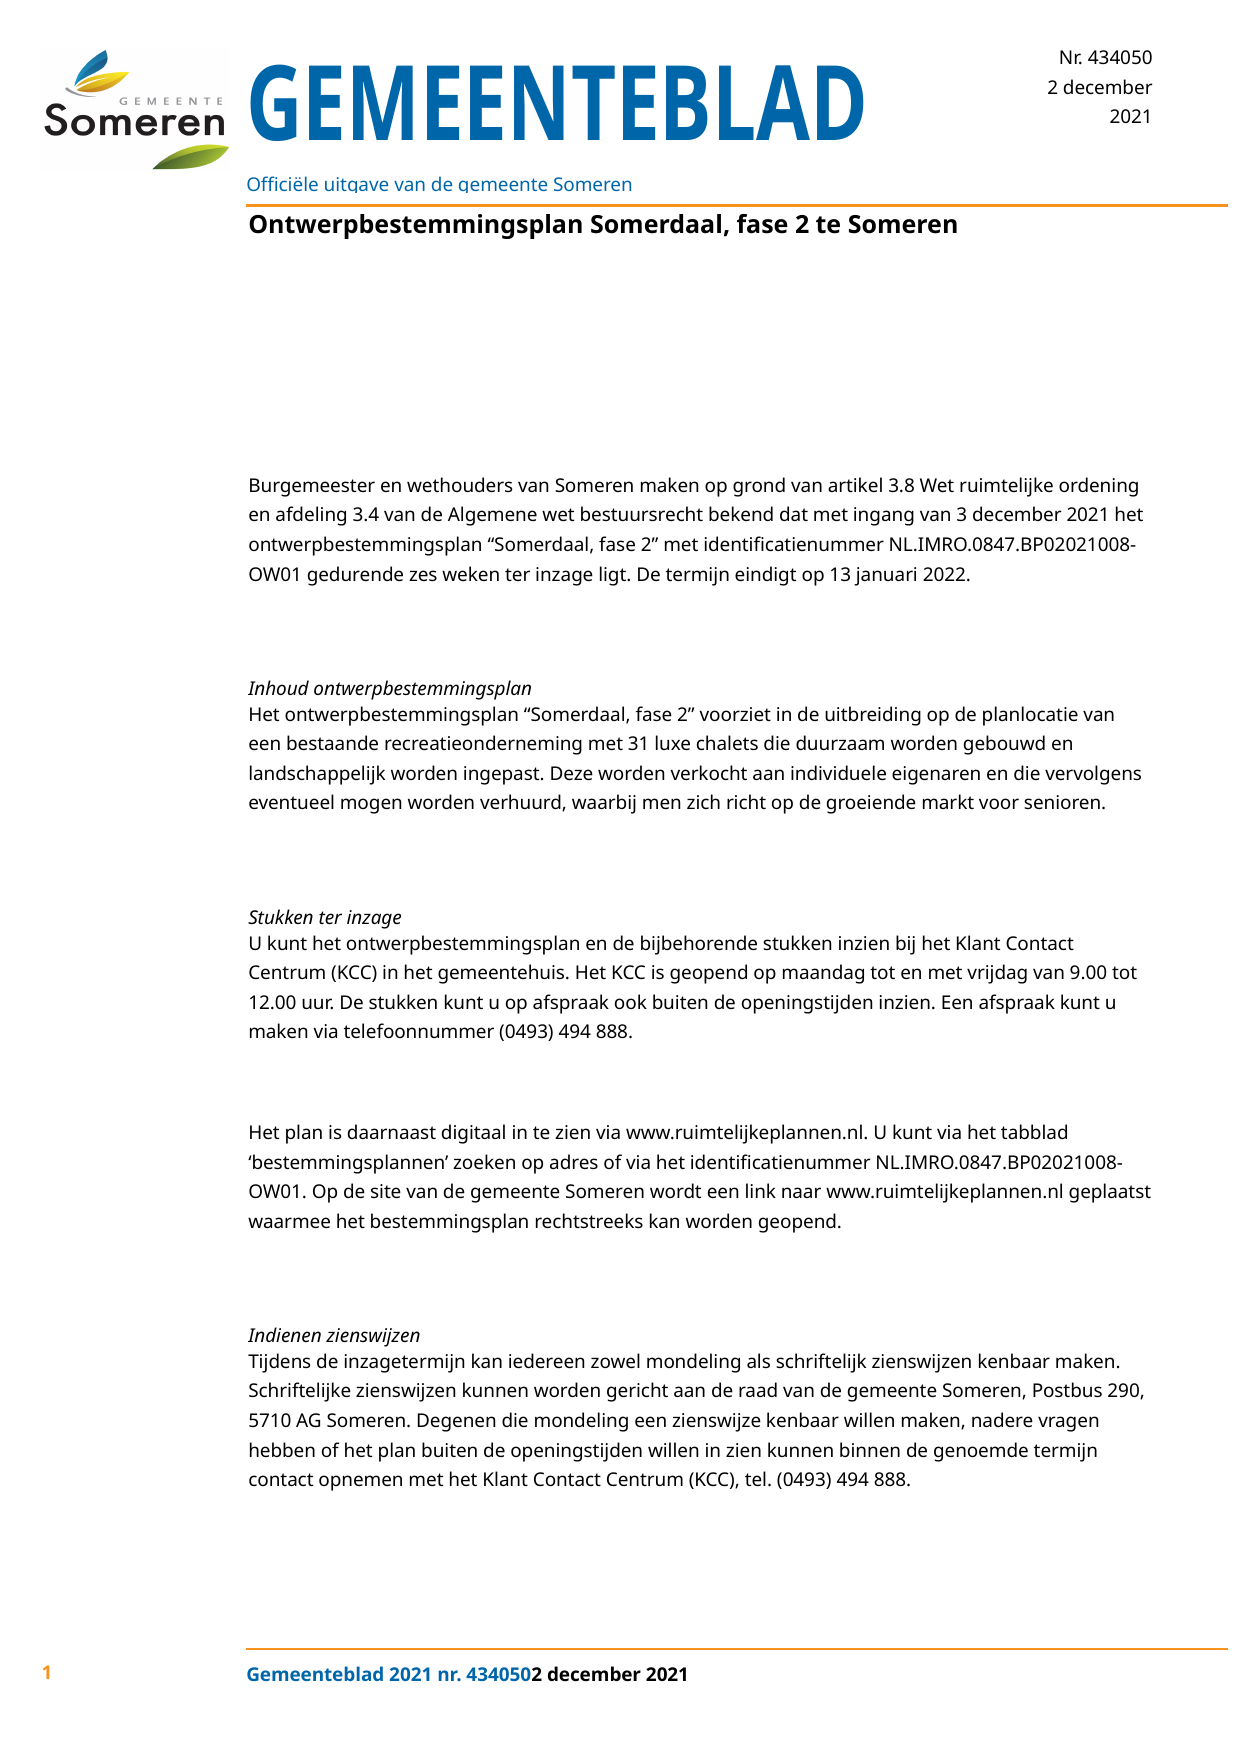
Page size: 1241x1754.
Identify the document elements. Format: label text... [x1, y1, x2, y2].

text Ontwerpbestemmingsplan Somerdaal, fase 2 te Someren [248, 207, 1152, 241]
text U kunt het ontwerpbestemmingsplan en de bijbehorende stukken inzien bij het Klant Contact Centrum (KCC) in het gemeentehuis. Het KCC is geopend op maandag tot en met vrijdag van 9.00 tot 12.00 uur. De stukken kunt u op afspraak ook buiten de openingstijden inzien. Een afspraak kunt u maken via telefoonnummer (0493) 494 888. [248, 930, 1152, 1044]
text Inhoud ontwerpbestemmingsplan [248, 675, 1152, 701]
text Indienen zienswijzen [248, 1322, 1152, 1348]
picture [41, 47, 231, 172]
text Het ontwerpbestemmingsplan “Somerdaal, fase 2” voorziet in de uitbreiding op de planlocatie van een bestaande recreatieonderneming met 31 luxe chalets die duurzaam worden gebouwd en landschappelijk worden ingepast. Deze worden verkocht aan individuele eigenaren en die vervolgens eventueel mogen worden verhuurd, waarbij men zich richt op de groeiende markt voor senioren. [248, 701, 1152, 815]
text Het plan is daarnaast digitaal in te zien via www.ruimtelijkeplannen.nl. U kunt via het tabblad ‘bestemmingsplannen’ zoeken op adres of via het identificatienummer NL.IMRO.0847.BP02021008-OW01. Op de site van de gemeente Someren wordt een link naar www.ruimtelijkeplannen.nl geplaatst waarmee het bestemmingsplan rechtstreeks kan worden geopend. [248, 1119, 1152, 1234]
text Burgemeester en wethouders van Someren maken op grond van artikel 3.8 Wet ruimtelijke ordening en afdeling 3.4 van de Algemene wet bestuursrecht bekend dat met ingang van 3 december 2021 het ontwerpbestemmingsplan “Somerdaal, fase 2” met identificatienummer NL.IMRO.0847.BP02021008-OW01 gedurende zes weken ter inzage ligt. De termijn eindigt op 13 januari 2022. [248, 472, 1152, 586]
text Stukken ter inzage [248, 904, 1152, 930]
text Tijdens de inzagetermijn kan iedereen zowel mondeling als schriftelijk zienswijzen kenbaar maken. Schriftelijke zienswijzen kunnen worden gericht aan de raad van de gemeente Someren, Postbus 290, 5710 AG Someren. Degenen die mondeling een zienswijze kenbaar willen maken, nadere vragen hebben of het plan buiten de openingstijden willen in zien kunnen binnen de genoemde termijn contact opnemen met het Klant Contact Centrum (KCC), tel. (0493) 494 888. [248, 1348, 1152, 1492]
